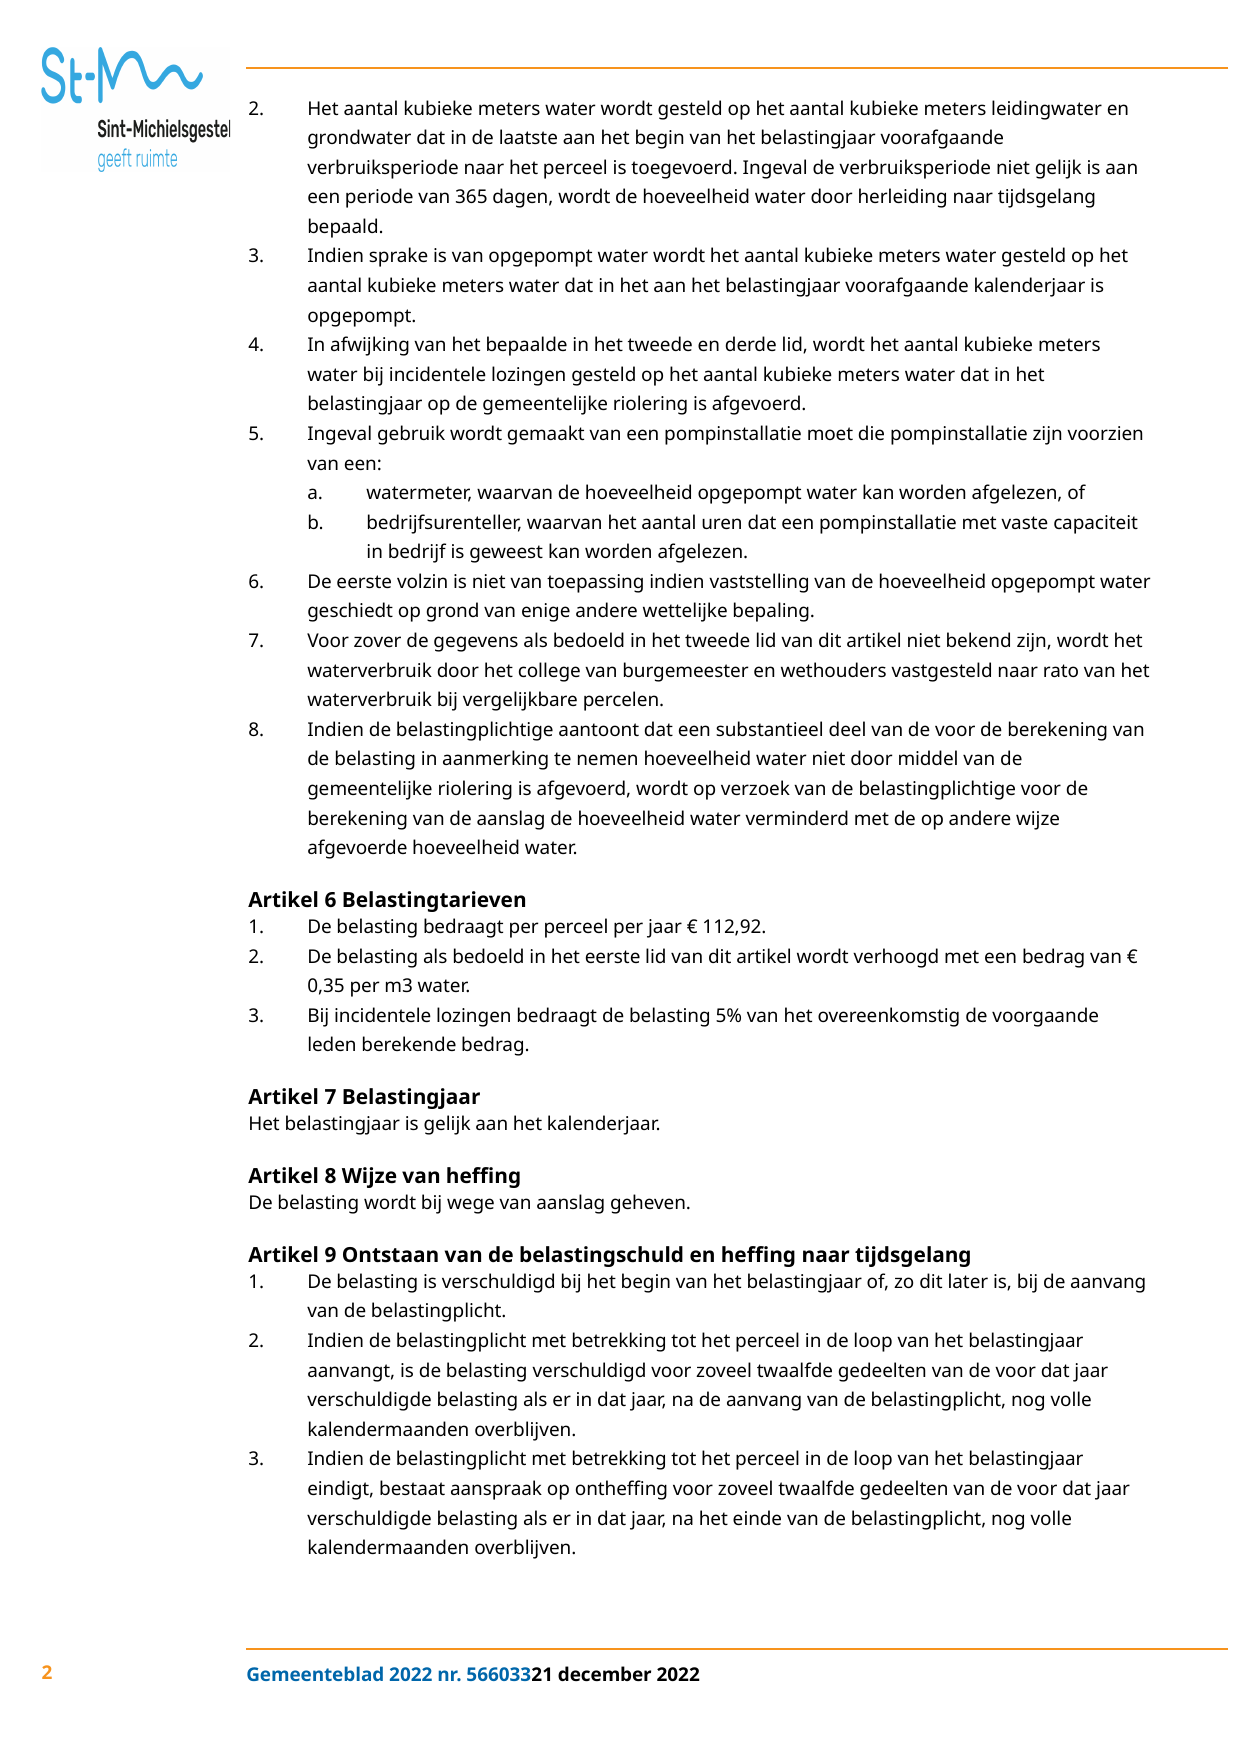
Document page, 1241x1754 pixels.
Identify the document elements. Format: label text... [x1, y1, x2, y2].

list watermeter, waarvan de hoeveelheid opgepompt water kan worden afgelezen, of [307, 479, 1152, 505]
list Indien de belastingplicht met betrekking tot het perceel in de loop van het belastingjaar eindigt, bestaat aanspraak op ontheffing voor zoveel twaalfde gedeelten van de voor dat jaar verschuldigde belasting als er in dat jaar, na het einde van de belastingplicht, nog volle kalendermaanden overblijven. [248, 1446, 1152, 1560]
list Bij incidentele lozingen bedraagt de belasting 5% van het overeenkomstig de voorgaande leden berekende bedrag. [248, 1002, 1152, 1057]
list Ingeval gebruik wordt gemaakt van een pompinstallatie moet die pompinstallatie zijn voorzien van een: [248, 420, 1152, 476]
text Het belastingjaar is gelijk aan het kalenderjaar. [248, 1110, 1152, 1136]
text Artikel 8 Wijze van heffing [248, 1161, 1152, 1189]
picture [41, 47, 231, 172]
text Artikel 6 Belastingtarieven [248, 885, 1152, 913]
list Indien sprake is van opgepompt water wordt het aantal kubieke meters water gesteld op het aantal kubieke meters water dat in het aan het belastingjaar voorafgaande kalenderjaar is opgepompt. [248, 243, 1152, 328]
list Voor zover de gegevens als bedoeld in het tweede lid van dit artikel niet bekend zijn, wordt het waterverbruik door het college van burgemeester en wethouders vastgesteld naar rato van het waterverbruik bij vergelijkbare percelen. [248, 627, 1152, 712]
list De belasting is verschuldigd bij het begin van het belastingjaar of, zo dit later is, bij de aanvang van de belastingplicht. [248, 1268, 1152, 1323]
list De eerste volzin is niet van toepassing indien vaststelling van de hoeveelheid opgepompt water geschiedt op grond van enige andere wettelijke bepaling. [248, 568, 1152, 623]
list De belasting als bedoeld in het eerste lid van dit artikel wordt verhoogd met een bedrag van € 0,35 per m3 water. [248, 943, 1152, 998]
text Artikel 9 Ontstaan van de belastingschuld en heffing naar tijdsgelang [248, 1240, 1152, 1268]
text De belasting wordt bij wege van aanslag geheven. [248, 1189, 1152, 1215]
list In afwijking van het bepaalde in het tweede en derde lid, wordt het aantal kubieke meters water bij incidentele lozingen gesteld op het aantal kubieke meters water dat in het belastingjaar op de gemeentelijke riolering is afgevoerd. [248, 331, 1152, 416]
list bedrijfsurenteller, waarvan het aantal uren dat een pompinstallatie met vaste capaciteit in bedrijf is geweest kan worden afgelezen. [307, 509, 1152, 564]
list Indien de belastingplicht met betrekking tot het perceel in de loop van het belastingjaar aanvangt, is de belasting verschuldigd voor zoveel twaalfde gedeelten van de voor dat jaar verschuldigde belasting als er in dat jaar, na de aanvang van de belastingplicht, nog volle kalendermaanden overblijven. [248, 1327, 1152, 1442]
text Artikel 7 Belastingjaar [248, 1082, 1152, 1110]
list De belasting bedraagt per perceel per jaar € 112,92. [248, 913, 1152, 939]
list Het aantal kubieke meters water wordt gesteld op het aantal kubieke meters leidingwater en grondwater dat in de laatste aan het begin van het belastingjaar voorafgaande verbruiksperiode naar het perceel is toegevoerd. Ingeval de verbruiksperiode niet gelijk is aan een periode van 365 dagen, wordt de hoeveelheid water door herleiding naar tijdsgelang bepaald. [248, 95, 1152, 239]
list Indien de belastingplichtige aantoont dat een substantieel deel van de voor de berekening van de belasting in aanmerking te nemen hoeveelheid water niet door middel van de gemeentelijke riolering is afgevoerd, wordt op verzoek van de belastingplichtige voor de berekening van de aanslag de hoeveelheid water verminderd met de op andere wijze afgevoerde hoeveelheid water. [248, 716, 1152, 860]
